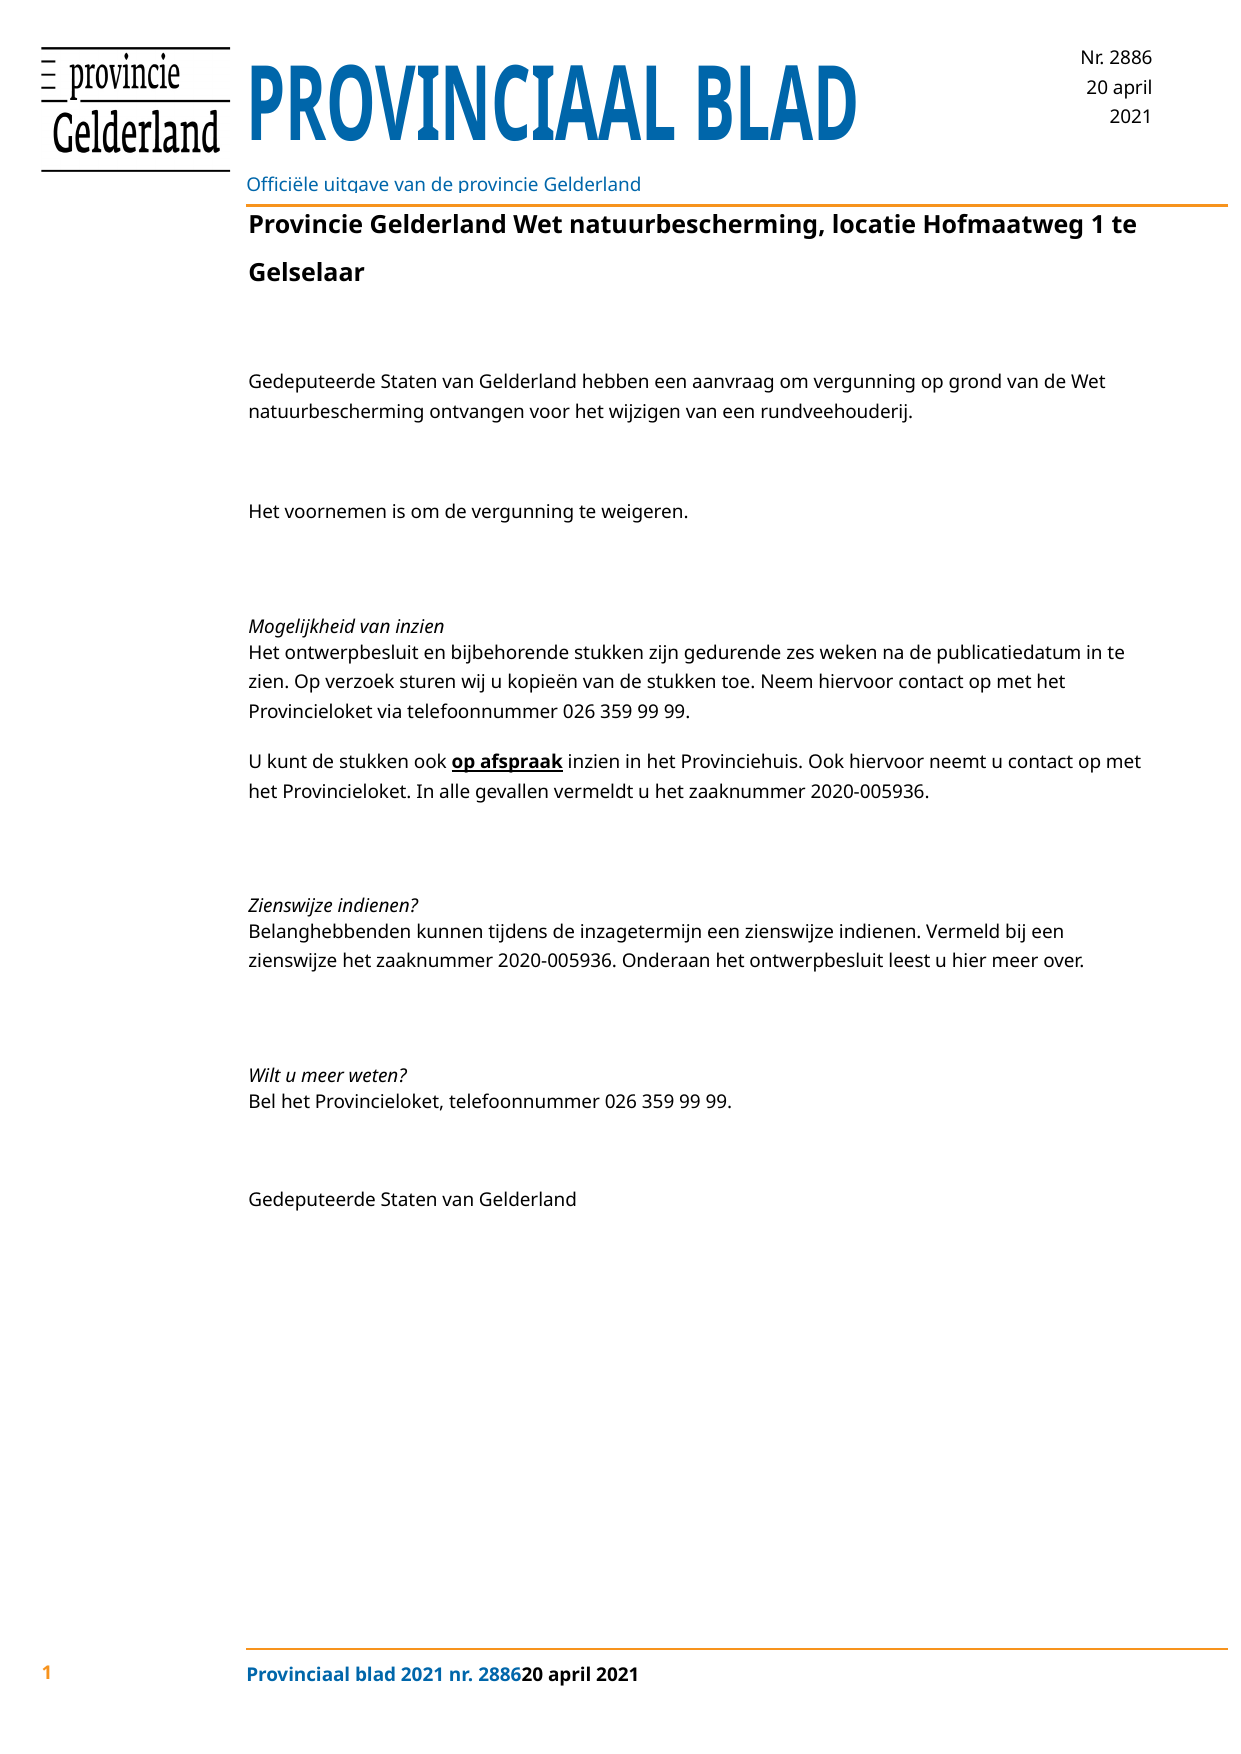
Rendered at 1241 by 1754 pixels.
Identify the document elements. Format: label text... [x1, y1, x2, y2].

text U kunt de stukken ook op afspraak inzien in het Provinciehuis. Ook hiervoor neemt u contact op met het Provincieloket. In alle gevallen vermeldt u het zaaknummer 2020-005936. [248, 748, 1152, 804]
text Gedeputeerde Staten van Gelderland [248, 1186, 1152, 1212]
text Zienswijze indienen? [248, 892, 1152, 918]
picture [41, 47, 231, 172]
text Gedeputeerde Staten van Gelderland hebben een aanvraag om vergunning op grond van de Wet natuurbescherming ontvangen voor het wijzigen van een rundveehouderij. [248, 368, 1152, 424]
text Mogelijkheid van inzien [248, 613, 1152, 639]
text Bel het Provincieloket, telefoonnummer 026 359 99 99. [248, 1088, 1152, 1113]
text Het voornemen is om de vergunning te weigeren. [248, 499, 1152, 524]
text Belanghebbenden kunnen tijdens de inzagetermijn een zienswijze indienen. Vermeld bij een zienswijze het zaaknummer 2020-005936. Onderaan het ontwerpbesluit leest u hier meer over. [248, 918, 1152, 973]
text Provincie Gelderland Wet natuurbescherming, locatie Hofmaatweg 1 te Gelselaar [248, 207, 1152, 288]
text Wilt u meer weten? [248, 1062, 1152, 1088]
text Het ontwerpbesluit en bijbehorende stukken zijn gedurende zes weken na de publicatiedatum in te zien. Op verzoek sturen wij u kopieën van de stukken toe. Neem hiervoor contact op met het Provincieloket via telefoonnummer 026 359 99 99. [248, 639, 1152, 724]
